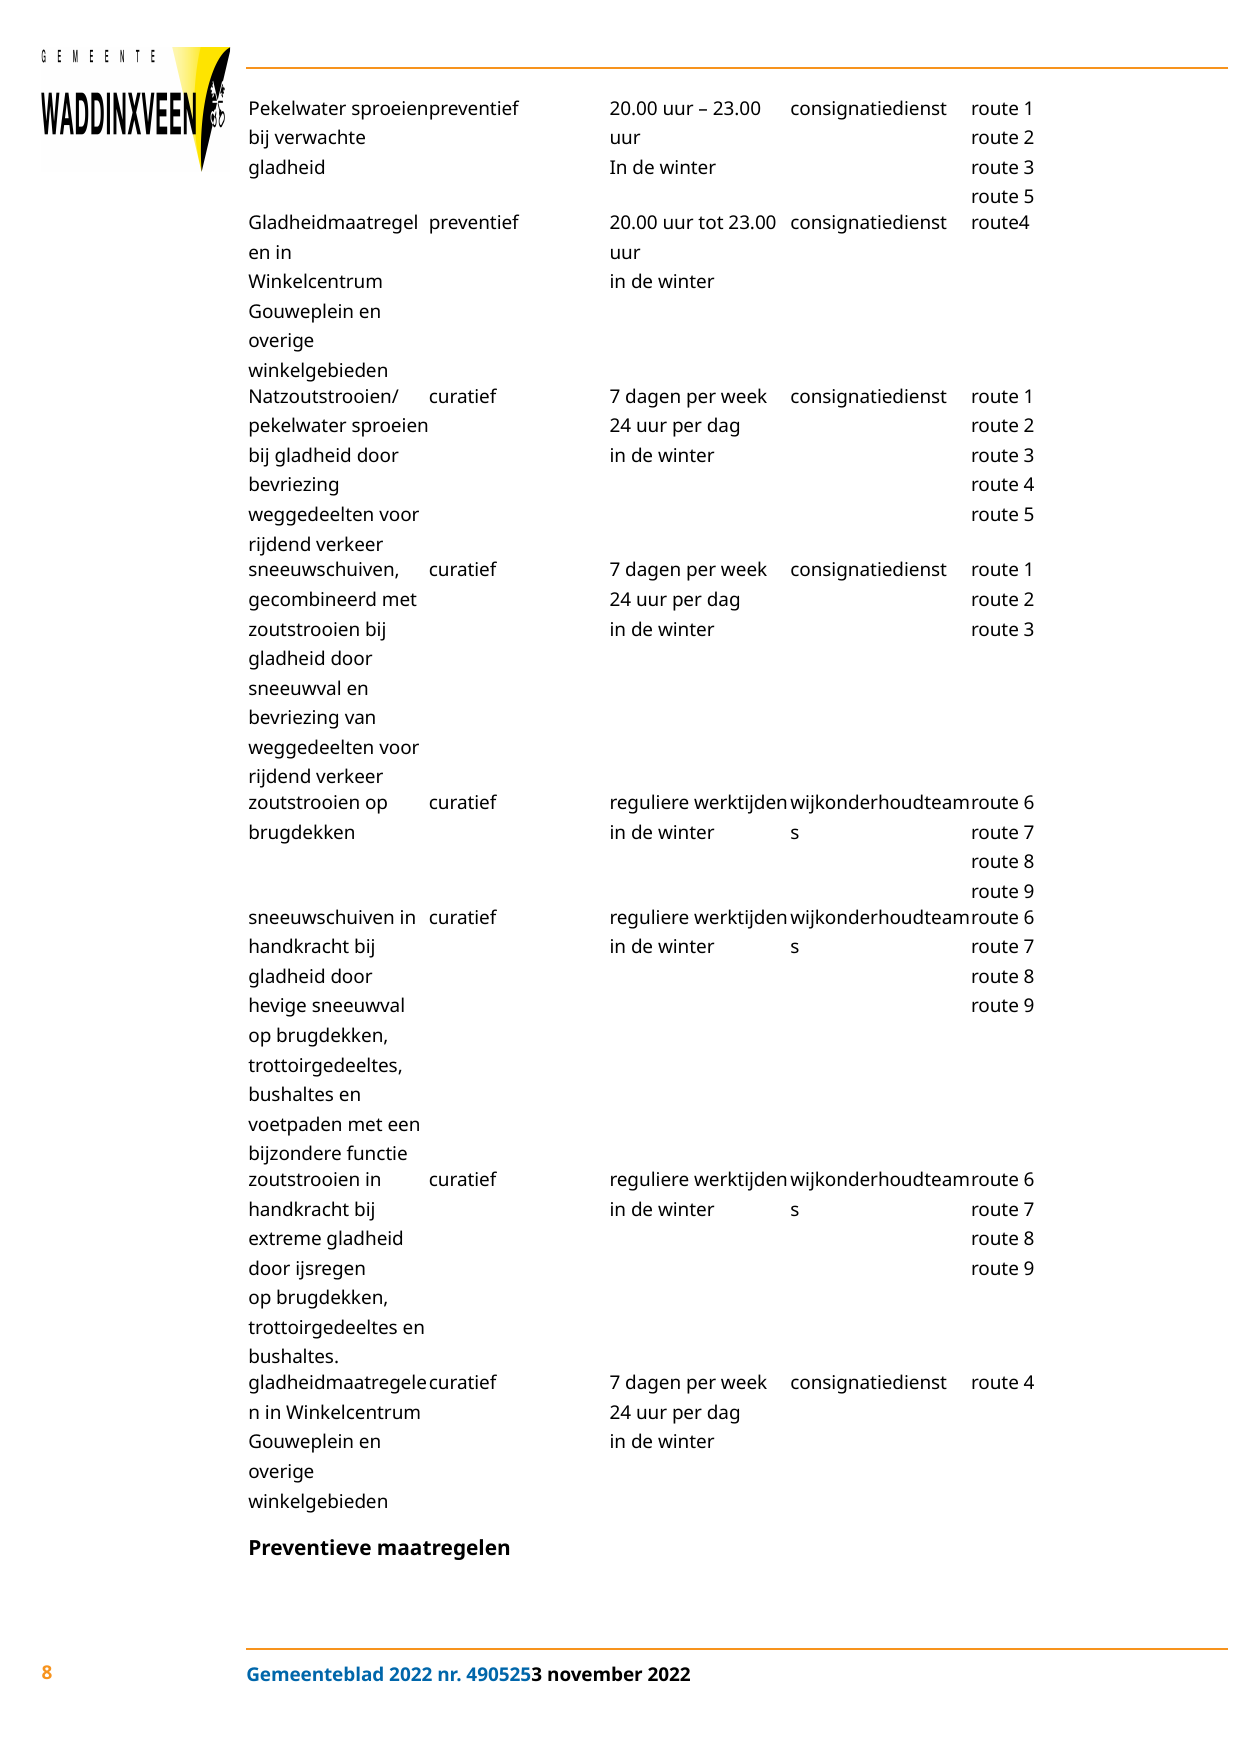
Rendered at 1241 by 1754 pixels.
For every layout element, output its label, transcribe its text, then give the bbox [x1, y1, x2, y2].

table_cell curatief [429, 904, 609, 1166]
table_cell wijkonderhoudteams [790, 904, 971, 1166]
table_cell sneeuwschuiven, gecombineerd met zoutstrooien bij gladheid door sneeuwval en bevriezing van weggedeelten voor rijdend verkeer [248, 557, 429, 789]
table_cell route 6 route 7 route 8 route 9 [971, 789, 1152, 904]
table_cell preventief [429, 95, 609, 209]
table_cell Gladheidmaatregelen in Winkelcentrum Gouweplein en overige winkelgebieden [248, 209, 429, 383]
table_cell curatief [429, 1370, 609, 1513]
table_cell 7 dagen per week 24 uur per dag in de winter [609, 383, 790, 557]
table_cell consignatiedienst [790, 1370, 971, 1513]
table_cell Natzoutstrooien/ pekelwater sproeien bij gladheid door bevriezing weggedeelten voor rijdend verkeer [248, 383, 429, 557]
table_cell route4 [971, 209, 1152, 383]
table_cell consignatiedienst [790, 557, 971, 789]
table_cell route 1 route 2 route 3 route 5 [971, 95, 1152, 209]
table_cell reguliere werktijden in de winter [609, 789, 790, 904]
table_cell route 1 route 2 route 3 route 4 route 5 [971, 383, 1152, 557]
table_cell route 4 [971, 1370, 1152, 1513]
table_cell curatief [429, 1166, 609, 1369]
table_cell route 6 route 7 route 8 route 9 [971, 904, 1152, 1166]
table_cell zoutstrooien op brugdekken [248, 789, 429, 904]
table_cell curatief [429, 789, 609, 904]
table_cell curatief [429, 557, 609, 789]
table_cell route 6 route 7 route 8 route 9 [971, 1166, 1152, 1369]
table_cell 7 dagen per week 24 uur per dag in de winter [609, 1370, 790, 1513]
table_cell 20.00 uur tot 23.00 uur in de winter [609, 209, 790, 383]
table_cell curatief [429, 383, 609, 557]
table_cell consignatiedienst [790, 95, 971, 209]
table_cell consignatiedienst [790, 383, 971, 557]
table_cell sneeuwschuiven in handkracht bij gladheid door hevige sneeuwval op brugdekken, trottoirgedeeltes, bushaltes en voetpaden met een bijzondere functie [248, 904, 429, 1166]
table_cell zoutstrooien in handkracht bij extreme gladheid door ijsregen op brugdekken, trottoirgedeeltes en bushaltes. [248, 1166, 429, 1369]
table_cell gladheidmaatregelen in Winkelcentrum Gouweplein en overige winkelgebieden [248, 1370, 429, 1513]
table_cell consignatiedienst [790, 209, 971, 383]
table_cell wijkonderhoudteams [790, 1166, 971, 1369]
table_cell 20.00 uur – 23.00 uur In de winter [609, 95, 790, 209]
table_cell Pekelwater sproeien bij verwachte gladheid [248, 95, 429, 209]
picture [41, 47, 231, 172]
table_cell reguliere werktijden in de winter [609, 904, 790, 1166]
text Preventieve maatregelen [248, 1533, 1152, 1561]
table_cell 7 dagen per week 24 uur per dag in de winter [609, 557, 790, 789]
table_cell preventief [429, 209, 609, 383]
table_cell wijkonderhoudteams [790, 789, 971, 904]
table_cell route 1 route 2 route 3 [971, 557, 1152, 789]
table_cell reguliere werktijden in de winter [609, 1166, 790, 1369]
